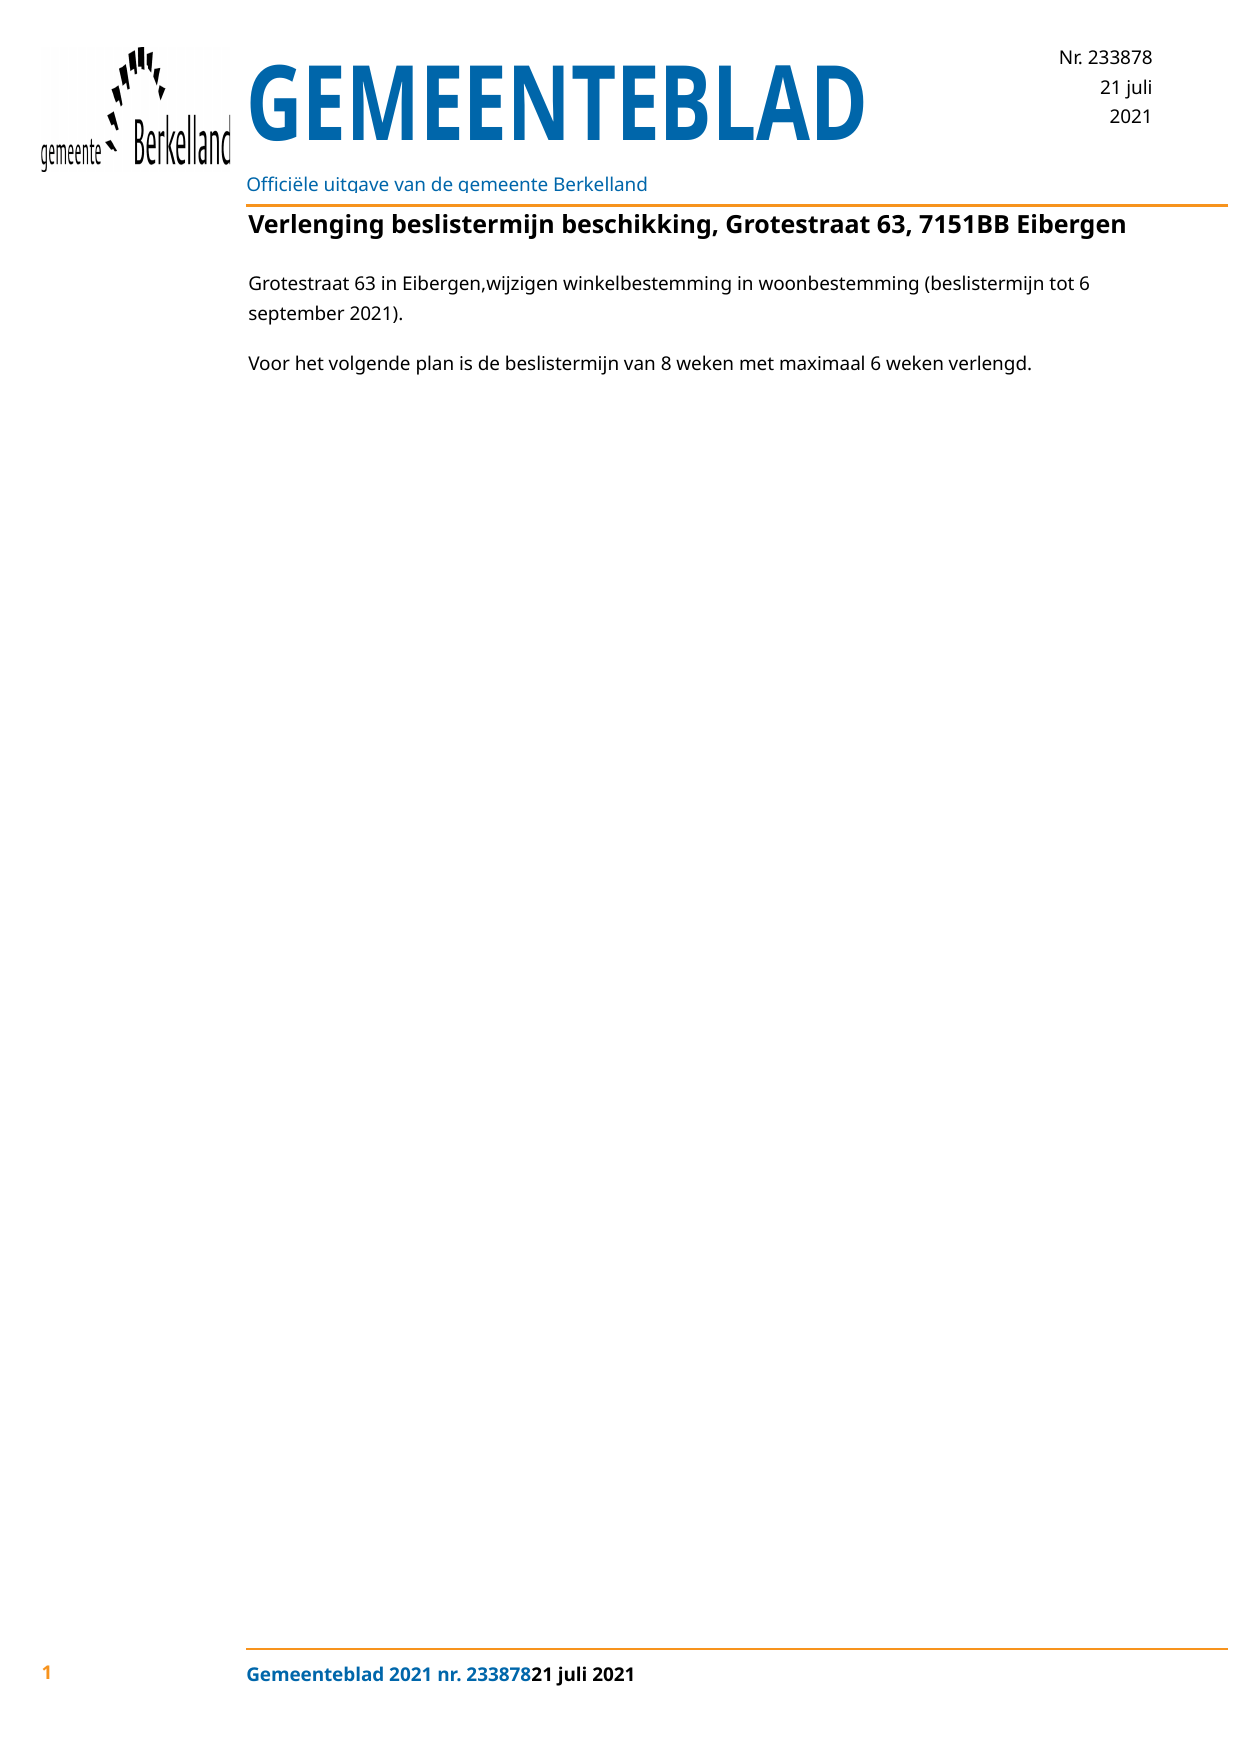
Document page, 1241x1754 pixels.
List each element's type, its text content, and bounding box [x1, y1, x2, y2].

picture [41, 47, 231, 172]
text Verlenging beslistermijn beschikking, Grotestraat 63, 7151BB Eibergen [248, 207, 1152, 241]
text Grotestraat 63 in Eibergen,wijzigen winkelbestemming in woonbestemming (beslistermijn tot 6 september 2021). [248, 270, 1152, 326]
text Voor het volgende plan is de beslistermijn van 8 weken met maximaal 6 weken verlengd. [248, 350, 1152, 376]
